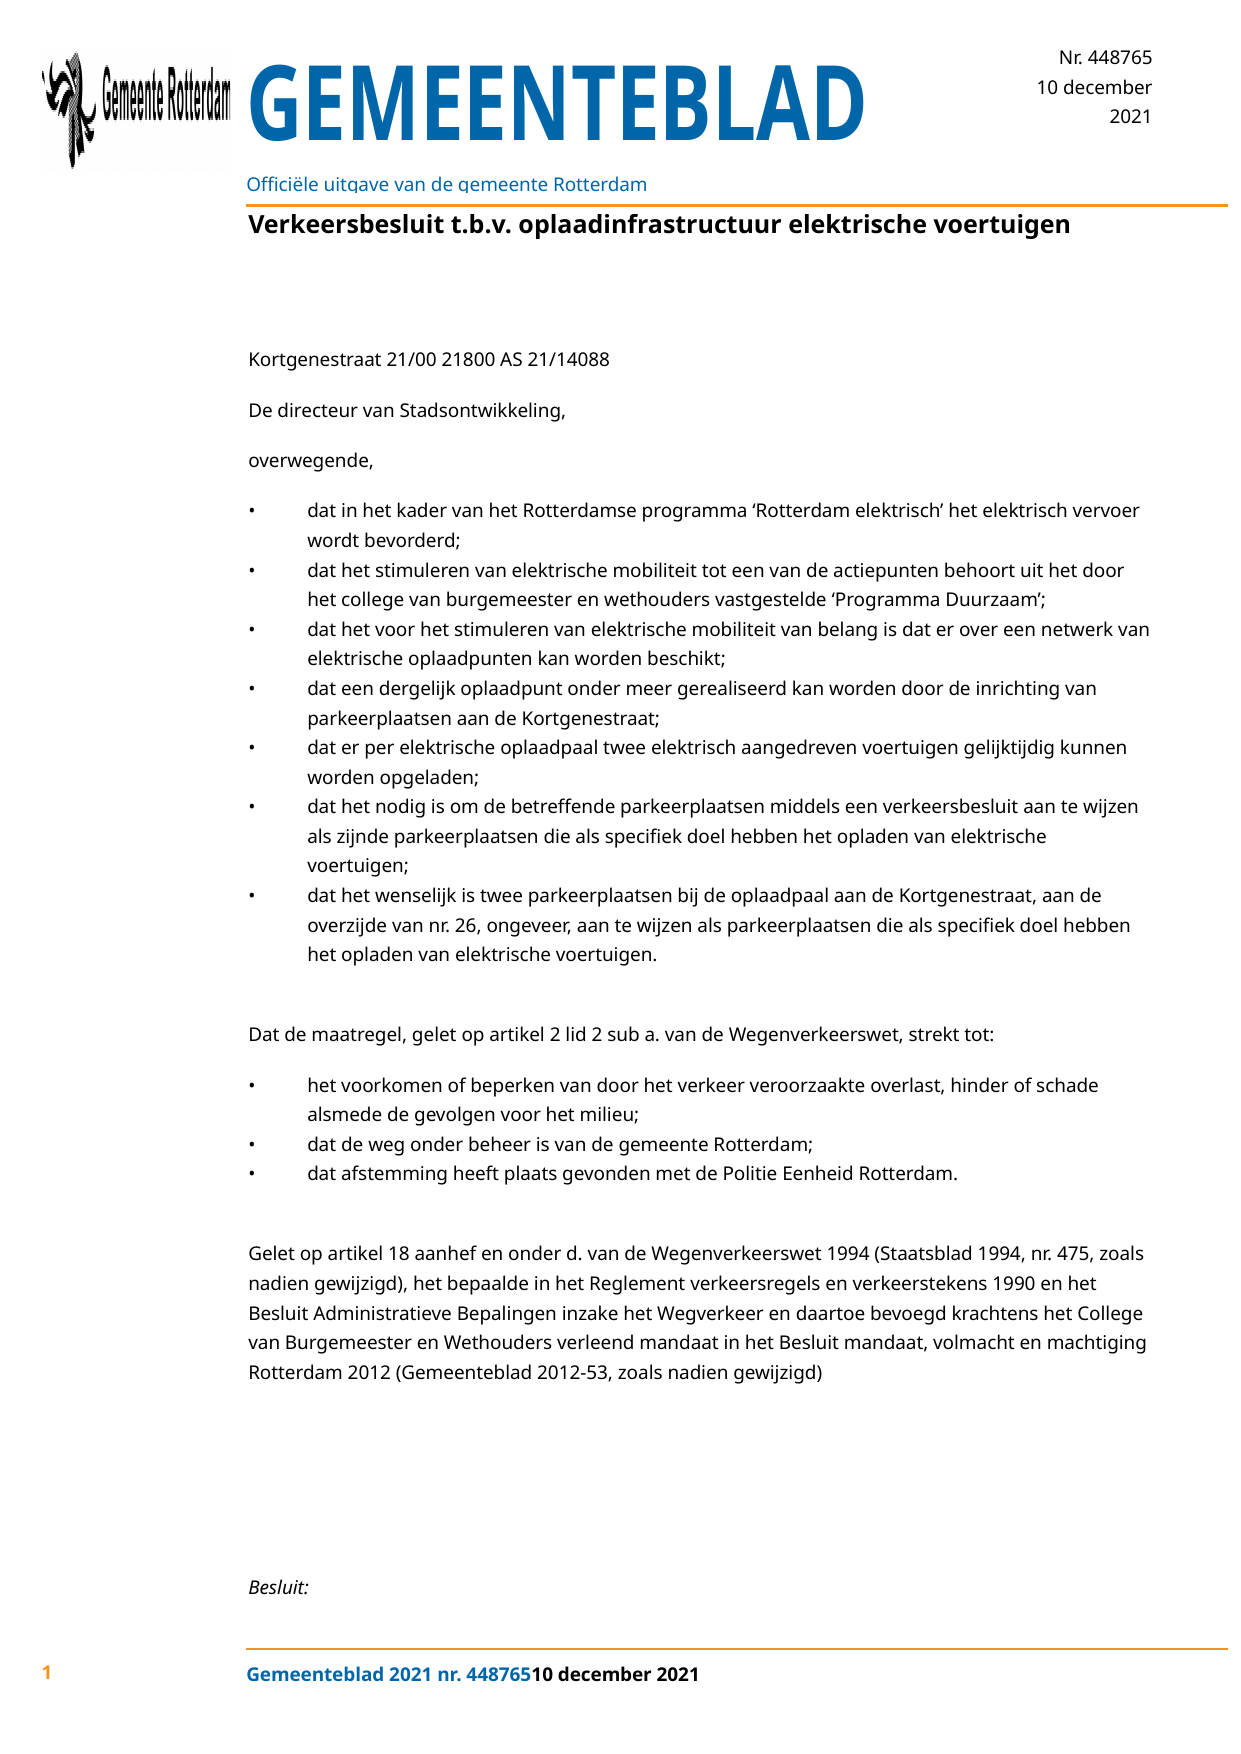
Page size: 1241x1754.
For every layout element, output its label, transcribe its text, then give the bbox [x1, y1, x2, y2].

list dat het voor het stimuleren van elektrische mobiliteit van belang is dat er over een netwerk van elektrische oplaadpunten kan worden beschikt; [248, 616, 1152, 671]
list dat een dergelijk oplaadpunt onder meer gerealiseerd kan worden door de inrichting van parkeerplaatsen aan de Kortgenestraat; [248, 675, 1152, 731]
text Gelet op artikel 18 aanhef en onder d. van de Wegenverkeerswet 1994 (Staatsblad 1994, nr. 475, zoals nadien gewijzigd), het bepaalde in het Reglement verkeersregels en verkeerstekens 1990 en het Besluit Administratieve Bepalingen inzake het Wegverkeer en daartoe bevoegd krachtens het College van Burgemeester en Wethouders verleend mandaat in het Besluit mandaat, volmacht en machtiging Rotterdam 2012 (Gemeenteblad 2012-53, zoals nadien gewijzigd) [248, 1241, 1152, 1385]
text Besluit: [248, 1574, 1152, 1600]
list dat er per elektrische oplaadpaal twee elektrisch aangedreven voertuigen gelijktijdig kunnen worden opgeladen; [248, 734, 1152, 790]
text De directeur van Stadsontwikkeling, [248, 397, 1152, 423]
list dat de weg onder beheer is van de gemeente Rotterdam; [248, 1131, 1152, 1157]
text Dat de maatregel, gelet op artikel 2 lid 2 sub a. van de Wegenverkeerswet, strekt tot: [248, 1021, 1152, 1047]
picture [41, 47, 231, 172]
list dat het wenselijk is twee parkeerplaatsen bij de oplaadpaal aan de Kortgenestraat, aan de overzijde van nr. 26, ongeveer, aan te wijzen als parkeerplaatsen die als specifiek doel hebben het opladen van elektrische voertuigen. [248, 882, 1152, 967]
list het voorkomen of beperken van door het verkeer veroorzaakte overlast, hinder of schade alsmede de gevolgen voor het milieu; [248, 1072, 1152, 1127]
list dat het nodig is om de betreffende parkeerplaatsen middels een verkeersbesluit aan te wijzen als zijnde parkeerplaatsen die als specifiek doel hebben het opladen van elektrische voertuigen; [248, 793, 1152, 878]
list dat het stimuleren van elektrische mobiliteit tot een van de actiepunten behoort uit het door het college van burgemeester en wethouders vastgestelde ‘Programma Duurzaam’; [248, 557, 1152, 612]
text Verkeersbesluit t.b.v. oplaadinfrastructuur elektrische voertuigen [248, 207, 1152, 241]
list dat afstemming heeft plaats gevonden met de Politie Eenheid Rotterdam. [248, 1161, 1152, 1186]
list dat in het kader van het Rotterdamse programma ‘Rotterdam elektrisch’ het elektrisch vervoer wordt bevorderd; [248, 498, 1152, 553]
text overwegende, [248, 447, 1152, 473]
text Kortgenestraat 21/00 21800 AS 21/14088 [248, 346, 1152, 372]
